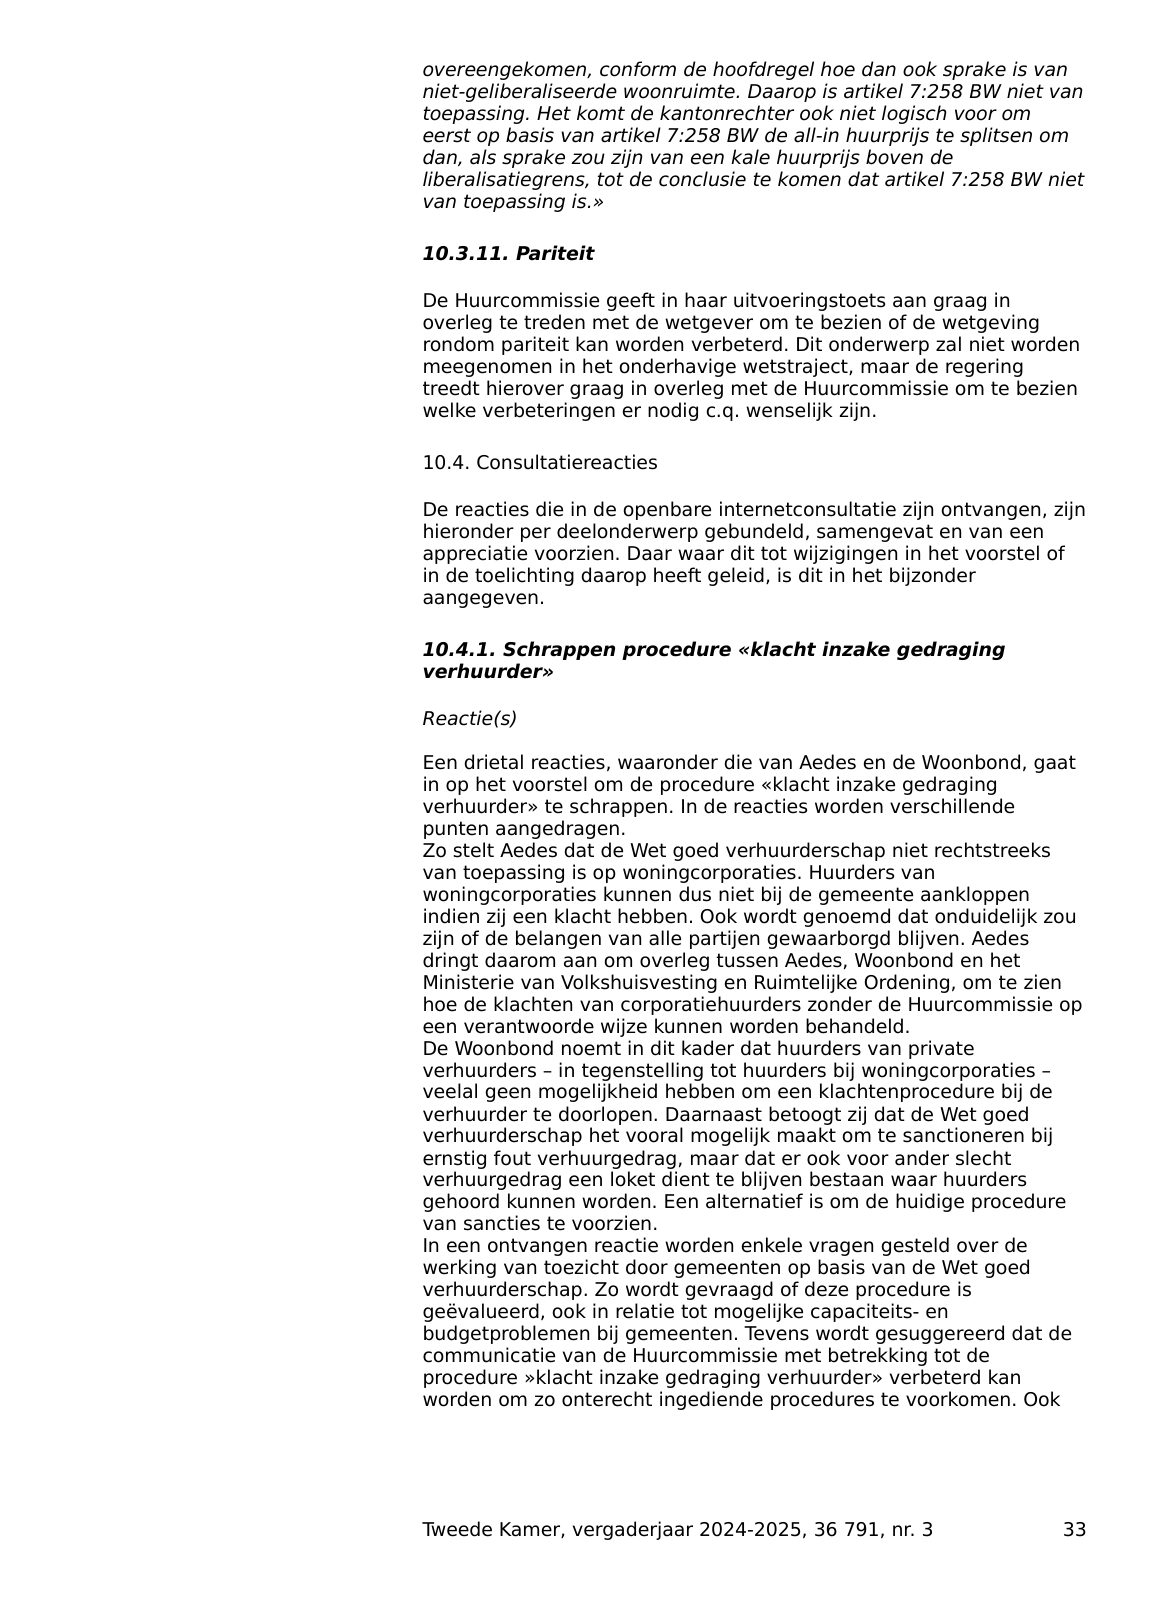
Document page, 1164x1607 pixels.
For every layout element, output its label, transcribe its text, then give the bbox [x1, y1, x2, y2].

text Zo stelt Aedes dat de Wet goed verhuurderschap niet rechtstreeks van toepassing is op woningcorporaties. Huurders van woningcorporaties kunnen dus niet bij de gemeente aankloppen indien zij een klacht hebben. Ook wordt genoemd dat onduidelijk zou zijn of de belangen van alle partijen gewaarborgd blijven. Aedes dringt daarom aan om overleg tussen Aedes, Woonbond en het Ministerie van Volkshuisvesting en Ruimtelijke Ordening, om te zien hoe de klachten van corporatiehuurders zonder de Huurcommissie op een verantwoorde wijze kunnen worden behandeld. [422, 840, 1087, 1037]
subtitle Reactie(s) [422, 708, 1087, 729]
subtitle 10.3.11. Pariteit [422, 243, 1087, 265]
text overeengekomen, conform de hoofdregel hoe dan ook sprake is van niet-geliberaliseerde woonruimte. Daarop is artikel 7:258 BW niet van toepassing. Het komt de kantonrechter ook niet logisch voor om eerst op basis van artikel 7:258 BW de all-in huurprijs te splitsen om dan, als sprake zou zijn van een kale huurprijs boven de liberalisatiegrens, tot de conclusie te komen dat artikel 7:258 BW niet van toepassing is.» [422, 59, 1087, 213]
text De Huurcommissie geeft in haar uitvoeringstoets aan graag in overleg te treden met de wetgever om te bezien of de wetgeving rondom pariteit kan worden verbeterd. Dit onderwerp zal niet worden meegenomen in het onderhavige wetstraject, maar de regering treedt hierover graag in overleg met de Huurcommissie om te bezien welke verbeteringen er nodig c.q. wenselijk zijn. [422, 290, 1087, 422]
subtitle 10.4. Consultatiereacties [422, 452, 1087, 474]
text De reacties die in de openbare internetconsultatie zijn ontvangen, zijn hieronder per deelonderwerp gebundeld, samengevat en van een appreciatie voorzien. Daar waar dit tot wijzigingen in het voorstel of in de toelichting daarop heeft geleid, is dit in het bijzonder aangegeven. [422, 499, 1087, 609]
text Een drietal reacties, waaronder die van Aedes en de Woonbond, gaat in op het voorstel om de procedure «klacht inzake gedraging verhuurder» te schrappen. In de reacties worden verschillende punten aangedragen. [422, 752, 1087, 840]
text De Woonbond noemt in dit kader dat huurders van private verhuurders – in tegenstelling tot huurders bij woningcorporaties – veelal geen mogelijkheid hebben om een klachtenprocedure bij de verhuurder te doorlopen. Daarnaast betoogt zij dat de Wet goed verhuurderschap het vooral mogelijk maakt om te sanctioneren bij ernstig fout verhuurgedrag, maar dat er ook voor ander slecht verhuurgedrag een loket dient te blijven bestaan waar huurders gehoord kunnen worden. Een alternatief is om de huidige procedure van sancties te voorzien. [422, 1037, 1087, 1235]
subtitle 10.4.1. Schrappen procedure «klacht inzake gedraging verhuurder» [422, 639, 1087, 683]
text In een ontvangen reactie worden enkele vragen gesteld over de werking van toezicht door gemeenten op basis van de Wet goed verhuurderschap. Zo wordt gevraagd of deze procedure is geëvalueerd, ook in relatie tot mogelijke capaciteits- en budgetproblemen bij gemeenten. Tevens wordt gesuggereerd dat de communicatie van de Huurcommissie met betrekking tot de procedure »klacht inzake gedraging verhuurder» verbeterd kan worden om zo onterecht ingediende procedures te voorkomen. Ook [422, 1235, 1087, 1411]
